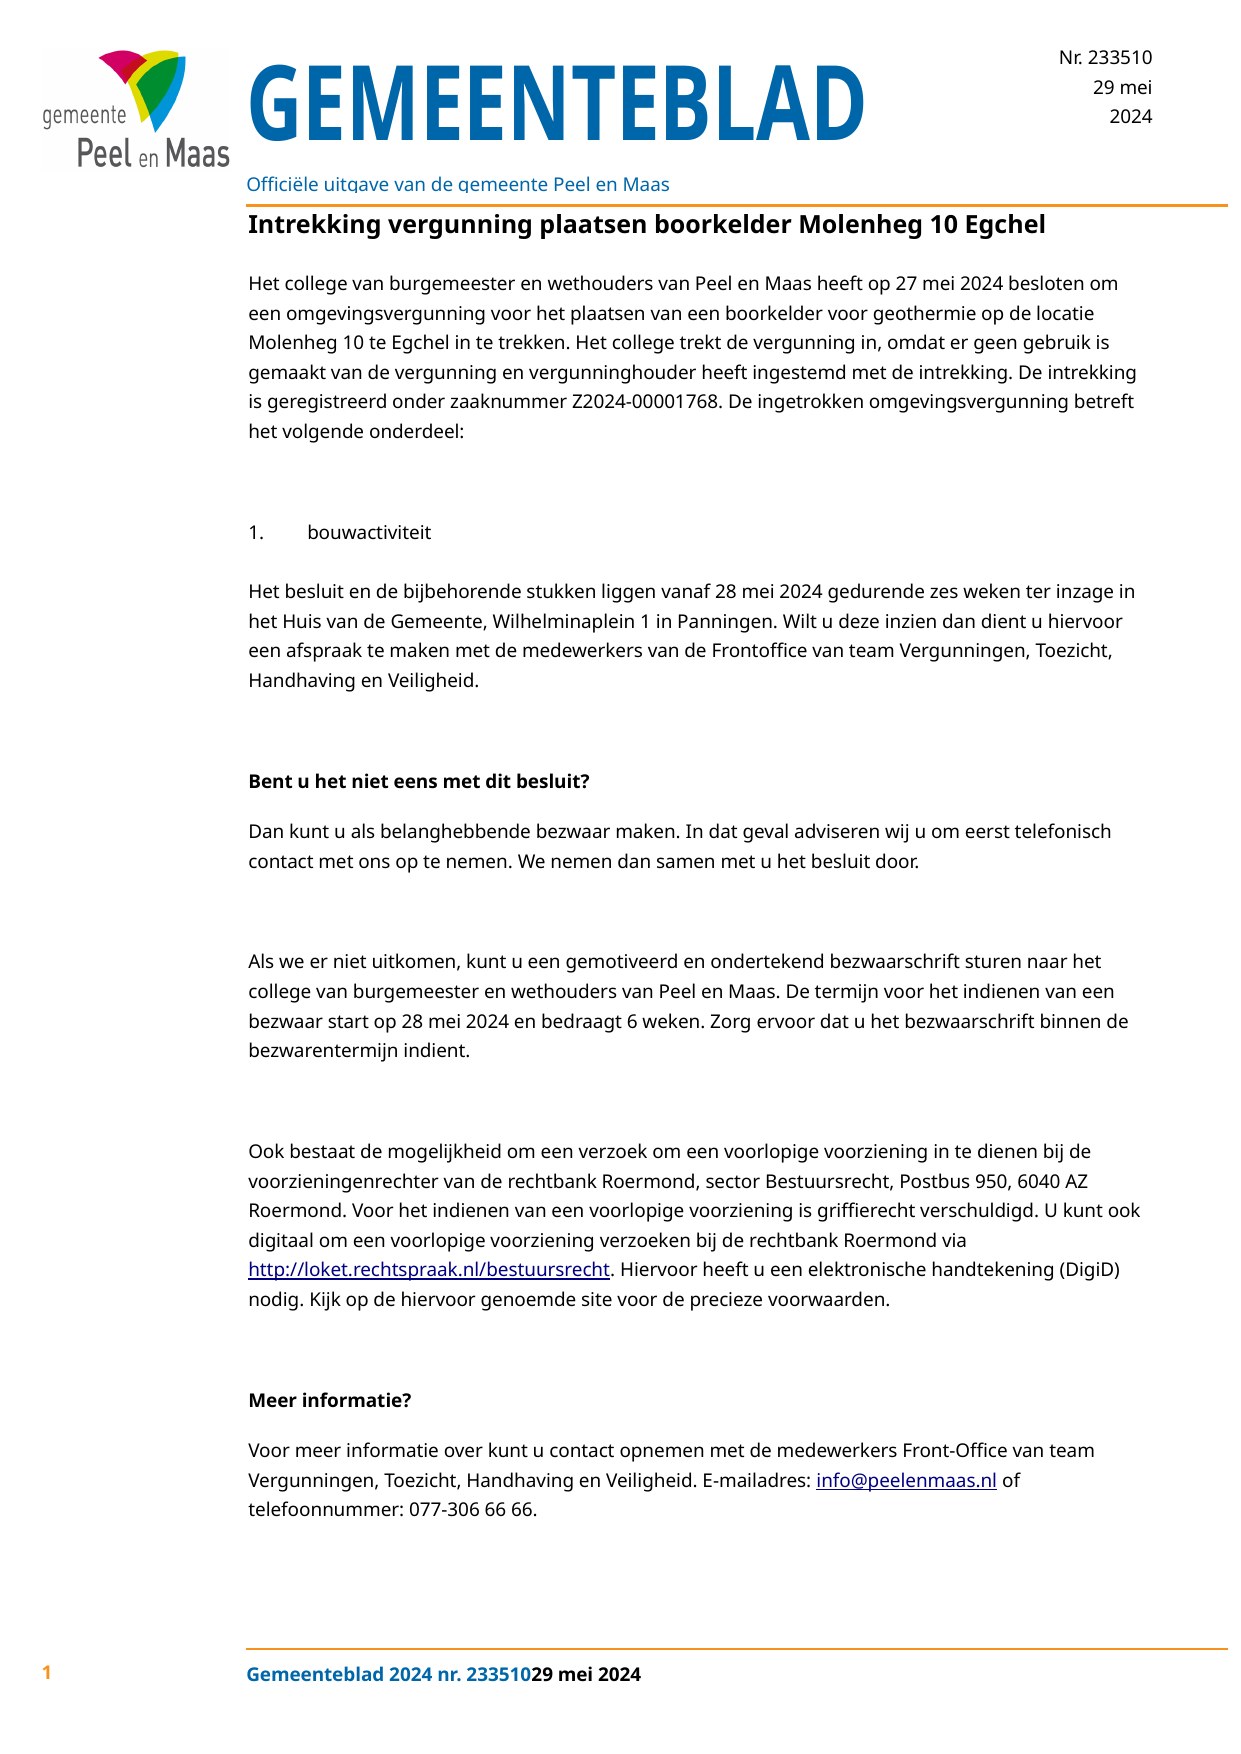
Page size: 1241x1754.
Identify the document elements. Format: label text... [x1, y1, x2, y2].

list bouwactiviteit [248, 519, 1152, 545]
text Het besluit en de bijbehorende stukken liggen vanaf 28 mei 2024 gedurende zes weken ter inzage in het Huis van de Gemeente, Wilhelminaplein 1 in Panningen. Wilt u deze inzien dan dient u hiervoor een afspraak te maken met de medewerkers van de Frontoffice van team Vergunningen, Toezicht, Handhaving en Veiligheid. [248, 578, 1152, 693]
text Het college van burgemeester en wethouders van Peel en Maas heeft op 27 mei 2024 besloten om een omgevingsvergunning voor het plaatsen van een boorkelder voor geothermie op de locatie Molenheg 10 te Egchel in te trekken. Het college trekt de vergunning in, omdat er geen gebruik is gemaakt van de vergunning en vergunninghouder heeft ingestemd met de intrekking. De intrekking is geregistreerd onder zaaknummer Z2024-00001768. De ingetrokken omgevingsvergunning betreft het volgende onderdeel: [248, 270, 1152, 444]
text Meer informatie? [248, 1387, 1152, 1413]
text Voor meer informatie over kunt u contact opnemen met de medewerkers Front-Office van team Vergunningen, Toezicht, Handhaving en Veiligheid. E-mailadres: info@peelenmaas.nl of telefoonnummer: 077-306 66 66. [248, 1437, 1152, 1522]
text Dan kunt u als belanghebbende bezwaar maken. In dat geval adviseren wij u om eerst telefonisch contact met ons op te nemen. We nemen dan samen met u het besluit door. [248, 818, 1152, 873]
text Intrekking vergunning plaatsen boorkelder Molenheg 10 Egchel [248, 207, 1152, 241]
text Ook bestaat de mogelijkheid om een verzoek om een voorlopige voorziening in te dienen bij de voorzieningenrechter van de rechtbank Roermond, sector Bestuursrecht, Postbus 950, 6040 AZ Roermond. Voor het indienen van een voorlopige voorziening is griffierecht verschuldigd. U kunt ook digitaal om een voorlopige voorziening verzoeken bij de rechtbank Roermond via http://loket.rechtspraak.nl/bestuursrecht. Hiervoor heeft u een elektronische handtekening (DigiD) nodig. Kijk op de hiervoor genoemde site voor de precieze voorwaarden. [248, 1138, 1152, 1312]
text Bent u het niet eens met dit besluit? [248, 768, 1152, 793]
text Als we er niet uitkomen, kunt u een gemotiveerd en ondertekend bezwaarschrift sturen naar het college van burgemeester en wethouders van Peel en Maas. De termijn voor het indienen van een bezwaar start op 28 mei 2024 en bedraagt 6 weken. Zorg ervoor dat u het bezwaarschrift binnen de bezwarentermijn indient. [248, 949, 1152, 1063]
picture [41, 47, 231, 172]
